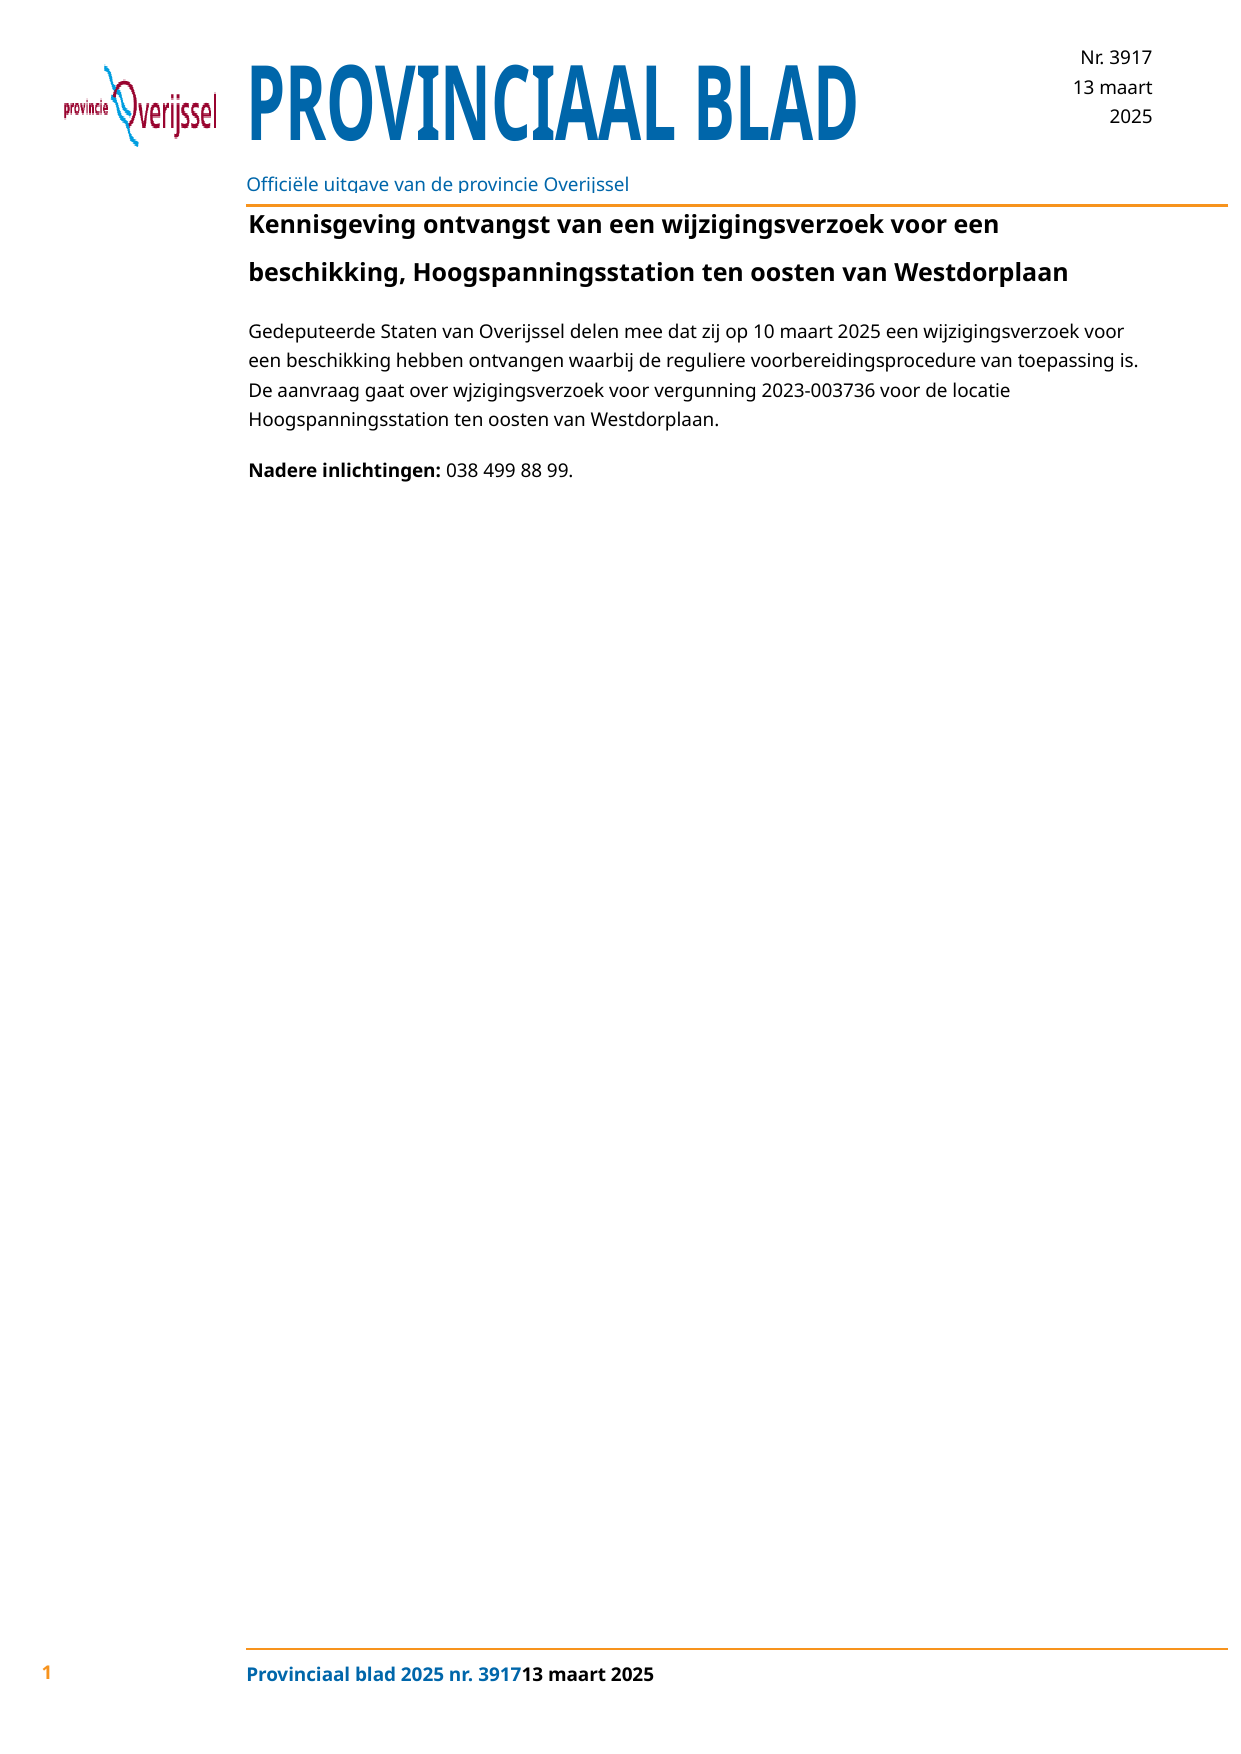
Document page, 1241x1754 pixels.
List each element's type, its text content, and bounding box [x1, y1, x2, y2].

text Kennisgeving ontvangst van een wijzigingsverzoek voor een beschikking, Hoogspanningsstation ten oosten van Westdorplaan [248, 207, 1152, 288]
text Gedeputeerde Staten van Overijssel delen mee dat zij op 10 maart 2025 een wijzigingsverzoek voor een beschikking hebben ontvangen waarbij de reguliere voorbereidingsprocedure van toepassing is. De aanvraag gaat over wjzigingsverzoek voor vergunning 2023-003736 voor de locatie Hoogspanningsstation ten oosten van Westdorplaan. [248, 318, 1152, 432]
text Nadere inlichtingen: 038 499 88 99. [248, 457, 1152, 483]
picture [41, 47, 231, 172]
